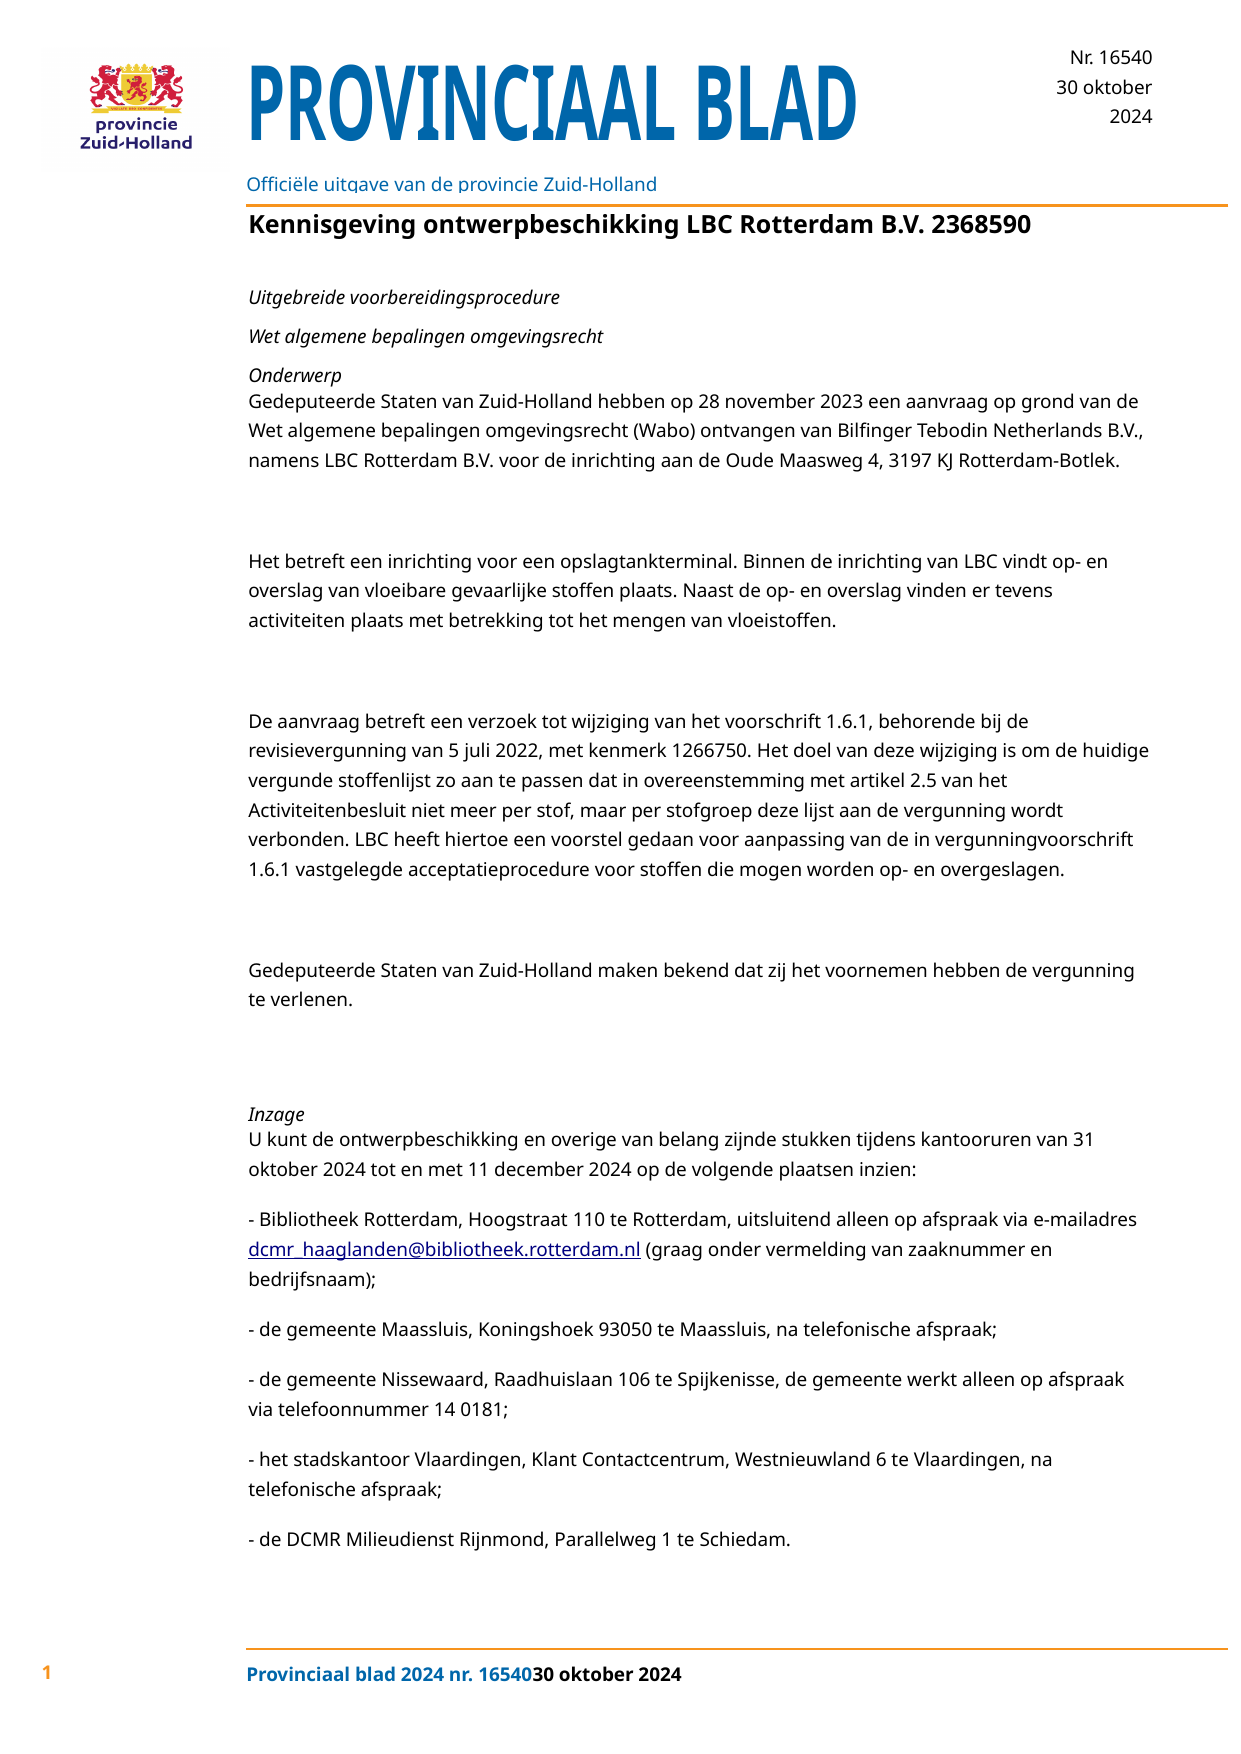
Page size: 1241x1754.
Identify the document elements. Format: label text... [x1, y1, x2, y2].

text - Bibliotheek Rotterdam, Hoogstraat 110 te Rotterdam, uitsluitend alleen op afspraak via e-mailadres dcmr_haaglanden@bibliotheek.rotterdam.nl (graag onder vermelding van zaaknummer en bedrijfsnaam); [248, 1207, 1152, 1291]
text Uitgebreide voorbereidingsprocedure [248, 284, 1152, 309]
text Gedeputeerde Staten van Zuid-Holland maken bekend dat zij het voornemen hebben de vergunning te verlenen. [248, 957, 1152, 1012]
text Inzage [248, 1101, 1152, 1127]
text - het stadskantoor Vlaardingen, Klant Contactcentrum, Westnieuwland 6 te Vlaardingen, na telefonische afspraak; [248, 1447, 1152, 1502]
text Het betreft een inrichting voor een opslagtankterminal. Binnen de inrichting van LBC vindt op- en overslag van vloeibare gevaarlijke stoffen plaats. Naast de op- en overslag vinden er tevens activiteiten plaats met betrekking tot het mengen van vloeistoffen. [248, 548, 1152, 633]
text Wet algemene bepalingen omgevingsrecht [248, 323, 1152, 349]
text - de DCMR Milieudienst Rijnmond, Parallelweg 1 te Schiedam. [248, 1527, 1152, 1552]
picture [41, 47, 231, 172]
text Gedeputeerde Staten van Zuid-Holland hebben op 28 november 2023 een aanvraag op grond van de Wet algemene bepalingen omgevingsrecht (Wabo) ontvangen van Bilfinger Tebodin Netherlands B.V., namens LBC Rotterdam B.V. voor de inrichting aan de Oude Maasweg 4, 3197 KJ Rotterdam-Botlek. [248, 388, 1152, 473]
text U kunt de ontwerpbeschikking en overige van belang zijnde stukken tijdens kantooruren van 31 oktober 2024 tot en met 11 december 2024 op de volgende plaatsen inzien: [248, 1127, 1152, 1182]
text De aanvraag betreft een verzoek tot wijziging van het voorschrift 1.6.1, behorende bij de revisievergunning van 5 juli 2022, met kenmerk 1266750. Het doel van deze wijziging is om de huidige vergunde stoffenlijst zo aan te passen dat in overeenstemming met artikel 2.5 van het Activiteitenbesluit niet meer per stof, maar per stofgroep deze lijst aan de vergunning wordt verbonden. LBC heeft hiertoe een voorstel gedaan voor aanpassing van de in vergunningvoorschrift 1.6.1 vastgelegde acceptatieprocedure voor stoffen die mogen worden op- en overgeslagen. [248, 708, 1152, 882]
text Onderwerp [248, 362, 1152, 388]
text - de gemeente Nissewaard, Raadhuislaan 106 te Spijkenisse, de gemeente werkt alleen op afspraak via telefoonnummer 14 0181; [248, 1367, 1152, 1422]
text - de gemeente Maassluis, Koningshoek 93050 te Maassluis, na telefonische afspraak; [248, 1316, 1152, 1342]
text Kennisgeving ontwerpbeschikking LBC Rotterdam B.V. 2368590 [248, 207, 1152, 241]
